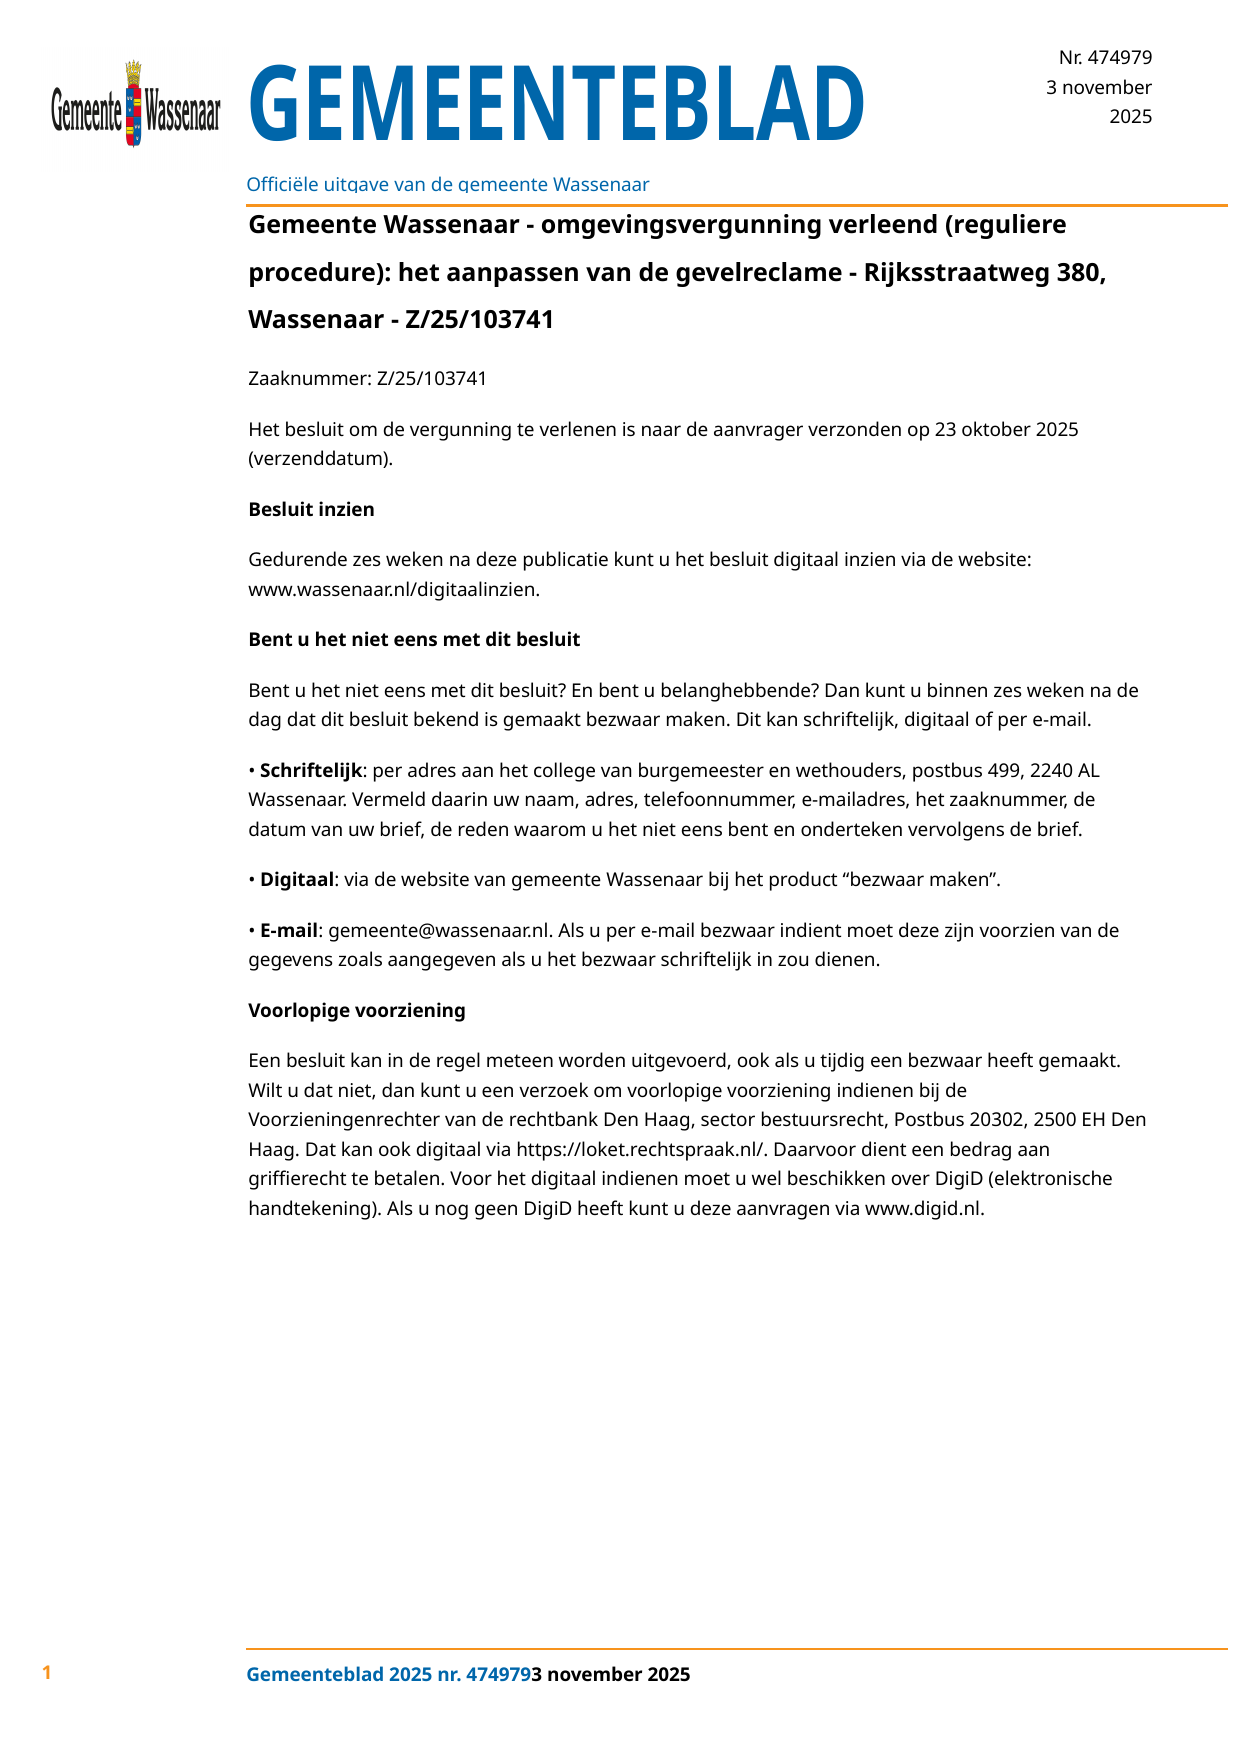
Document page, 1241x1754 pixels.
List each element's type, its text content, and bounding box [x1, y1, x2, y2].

text Bent u het niet eens met dit besluit [248, 626, 1152, 652]
text • E-mail: gemeente@wassenaar.nl. Als u per e-mail bezwaar indient moet deze zijn voorzien van de gegevens zoals aangegeven als u het bezwaar schriftelijk in zou dienen. [248, 917, 1152, 972]
picture [41, 47, 231, 172]
text Bent u het niet eens met dit besluit? En bent u belanghebbende? Dan kunt u binnen zes weken na de dag dat dit besluit bekend is gemaakt bezwaar maken. Dit kan schriftelijk, digitaal of per e-mail. [248, 677, 1152, 732]
text • Schriftelijk: per adres aan het college van burgemeester en wethouders, postbus 499, 2240 AL Wassenaar. Vermeld daarin uw naam, adres, telefoonnummer, e-mailadres, het zaaknummer, de datum van uw brief, de reden waarom u het niet eens bent en onderteken vervolgens de brief. [248, 757, 1152, 842]
text Gedurende zes weken na deze publicatie kunt u het besluit digitaal inzien via de website: www.wassenaar.nl/digitaalinzien. [248, 546, 1152, 602]
text Het besluit om de vergunning te verlenen is naar de aanvrager verzonden op 23 oktober 2025 (verzenddatum). [248, 416, 1152, 471]
text Zaaknummer: Z/25/103741 [248, 366, 1152, 391]
text • Digitaal: via de website van gemeente Wassenaar bij het product “bezwaar maken”. [248, 866, 1152, 892]
text Een besluit kan in de regel meteen worden uitgevoerd, ook als u tijdig een bezwaar heeft gemaakt. Wilt u dat niet, dan kunt u een verzoek om voorlopige voorziening indienen bij de Voorzieningenrechter van de rechtbank Den Haag, sector bestuursrecht, Postbus 20302, 2500 EH Den Haag. Dat kan ook digitaal via https://loket.rechtspraak.nl/. Daarvoor dient een bedrag aan griffierecht te betalen. Voor het digitaal indienen moet u wel beschikken over DigiD (elektronische handtekening). Als u nog geen DigiD heeft kunt u deze aanvragen via www.digid.nl. [248, 1047, 1152, 1221]
text Besluit inzien [248, 496, 1152, 522]
text Voorlopige voorziening [248, 997, 1152, 1022]
text Gemeente Wassenaar - omgevingsvergunning verleend (reguliere procedure): het aanpassen van de gevelreclame - Rijksstraatweg 380, Wassenaar - Z/25/103741 [248, 207, 1152, 336]
